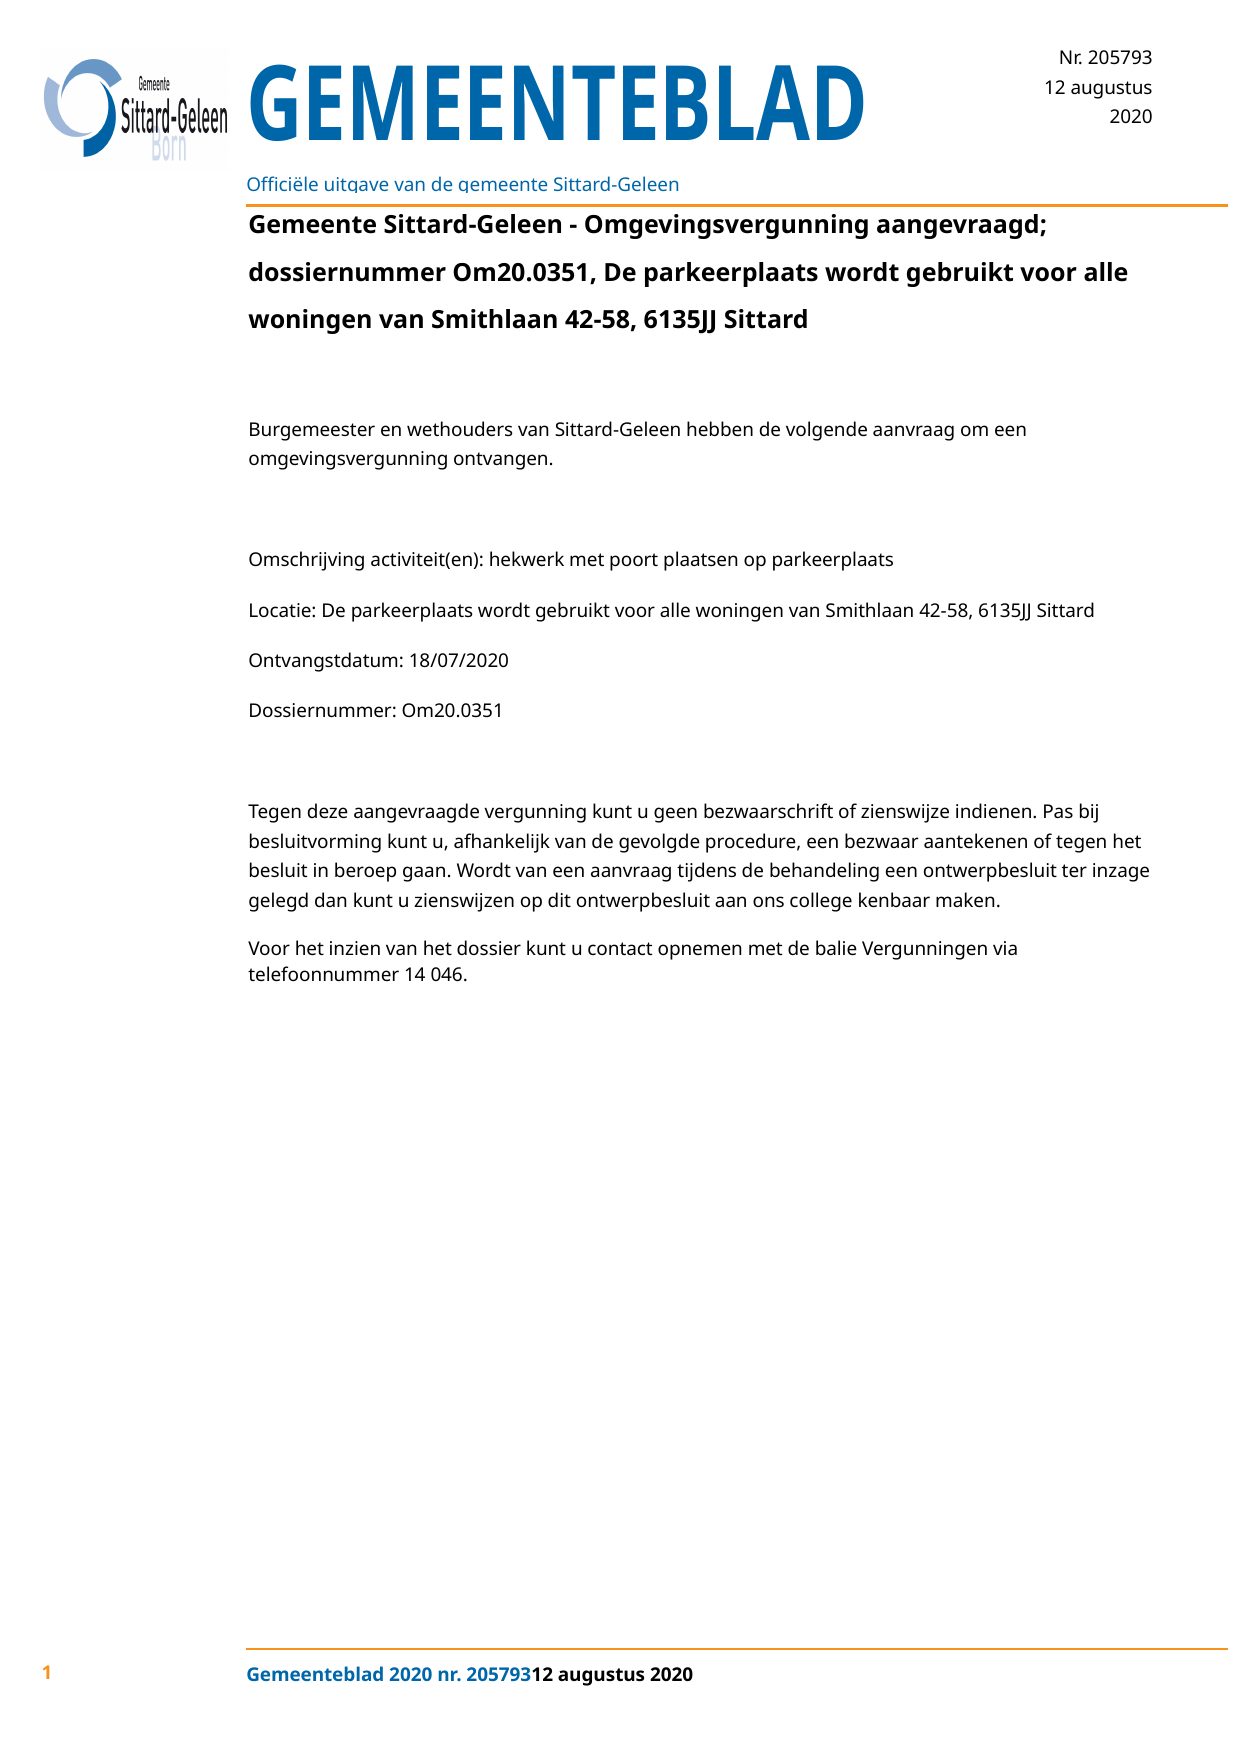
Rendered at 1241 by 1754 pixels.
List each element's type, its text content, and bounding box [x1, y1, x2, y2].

text Voor het inzien van het dossier kunt u contact opnemen met de balie Vergunningen via telefoonnummer 14 046. [248, 935, 1152, 986]
text Dossiernummer: Om20.0351 [248, 698, 1152, 723]
text Omschrijving activiteit(en): hekwerk met poort plaatsen op parkeerplaats [248, 546, 1152, 572]
text Ontvangstdatum: 18/07/2020 [248, 647, 1152, 673]
text Locatie: De parkeerplaats wordt gebruikt voor alle woningen van Smithlaan 42-58, 6135JJ Sittard [248, 597, 1152, 622]
picture [41, 47, 231, 172]
text Tegen deze aangevraagde vergunning kunt u geen bezwaarschrift of zienswijze indienen. Pas bij besluitvorming kunt u, afhankelijk van de gevolgde procedure, een bezwaar aantekenen of tegen het besluit in beroep gaan. Wordt van een aanvraag tijdens de behandeling een ontwerpbesluit ter inzage gelegd dan kunt u zienswijzen op dit ontwerpbesluit aan ons college kenbaar maken. [248, 798, 1152, 913]
text Burgemeester en wethouders van Sittard-Geleen hebben de volgende aanvraag om een omgevingsvergunning ontvangen. [248, 416, 1152, 471]
text Gemeente Sittard-Geleen - Omgevingsvergunning aangevraagd; dossiernummer Om20.0351, De parkeerplaats wordt gebruikt voor alle woningen van Smithlaan 42-58, 6135JJ Sittard [248, 207, 1152, 336]
